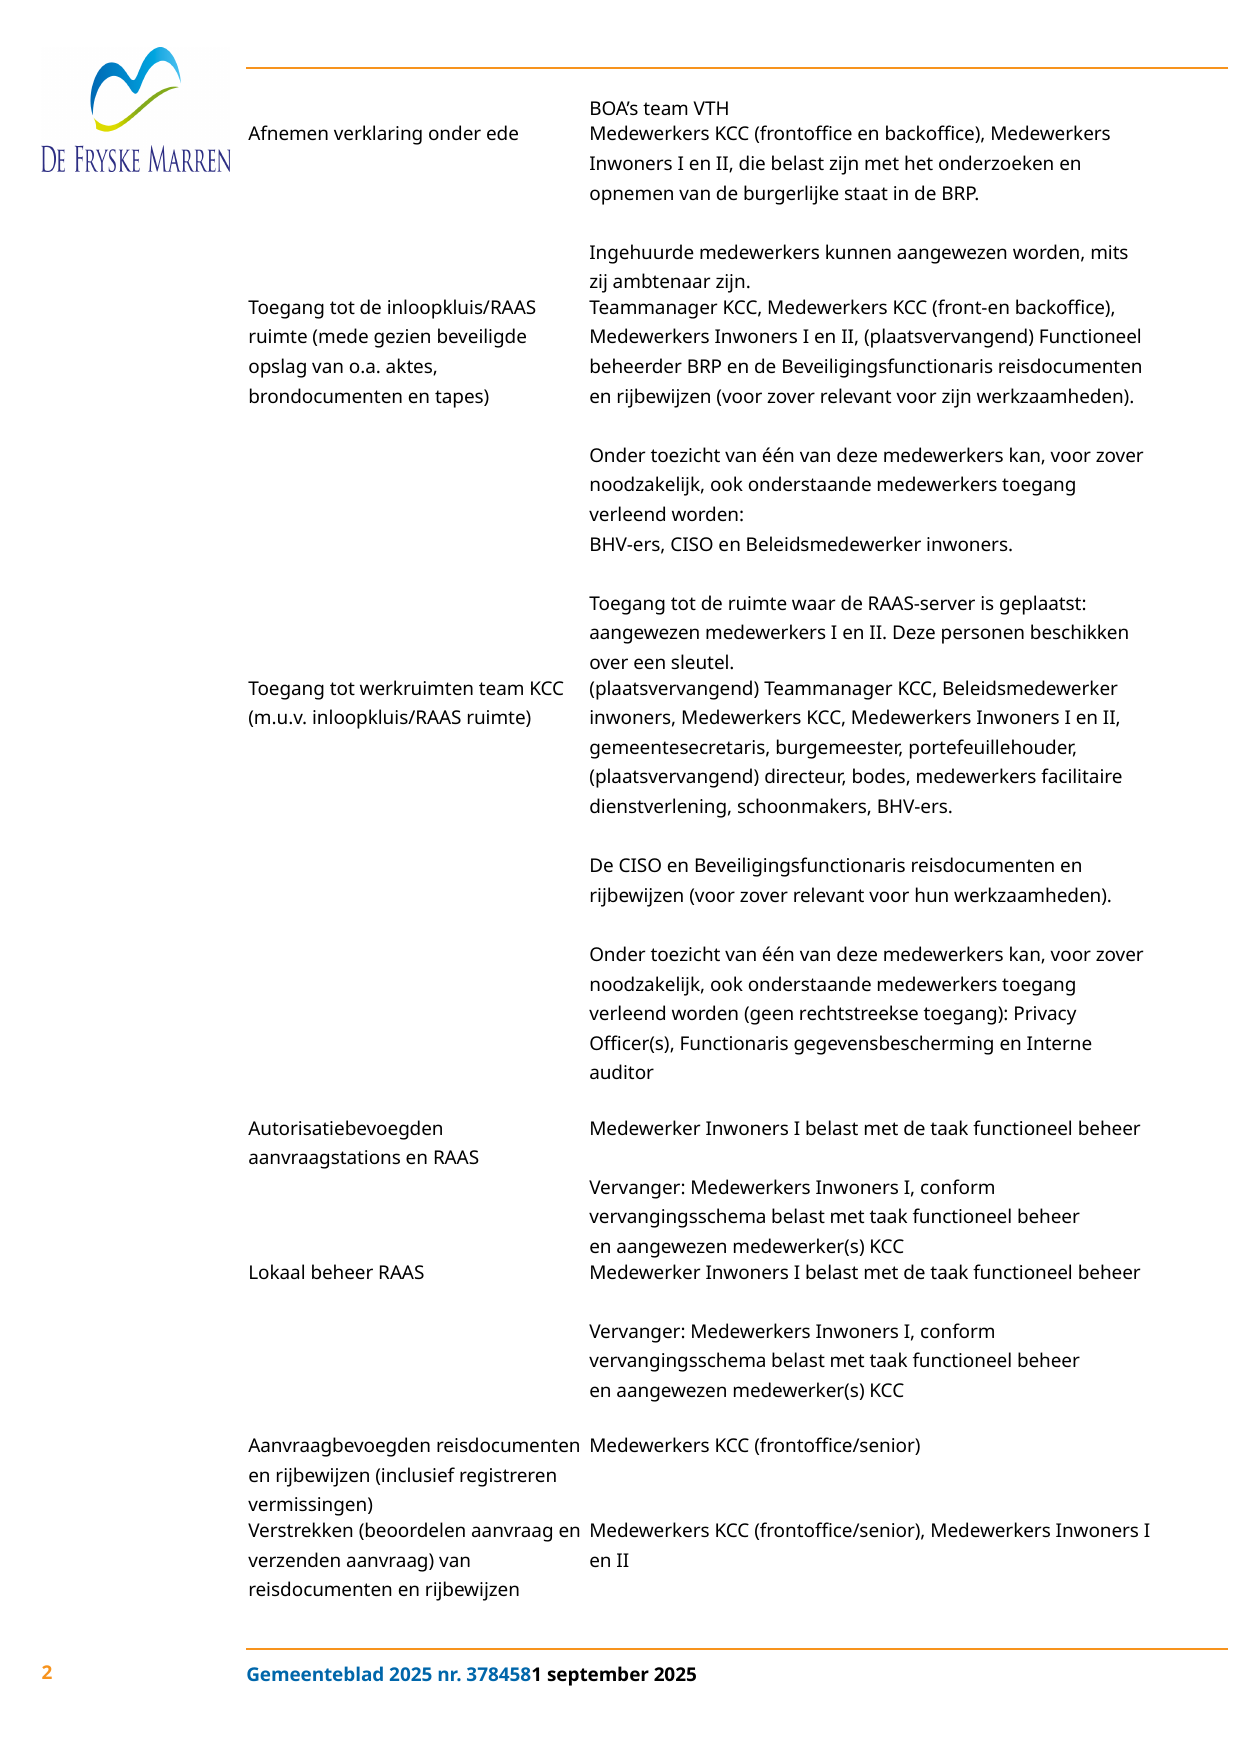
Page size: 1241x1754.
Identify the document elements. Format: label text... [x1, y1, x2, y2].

table_cell Aanvraagbevoegden reisdocumenten en rijbewijzen (inclusief registreren vermissingen) [248, 1433, 589, 1517]
table_cell [248, 95, 589, 121]
picture [41, 47, 231, 172]
table_cell Medewerkers KCC (frontoffice/senior) [589, 1433, 1152, 1517]
table_cell Lokaal beheer RAAS [248, 1259, 589, 1432]
table_cell Verstrekken (beoordelen aanvraag en verzenden aanvraag) van reisdocumenten en rijbewijzen [248, 1518, 589, 1602]
table_cell Medewerkers KCC (frontoffice/senior), Medewerkers Inwoners I en II [589, 1518, 1152, 1602]
table_cell BOA’s team VTH [589, 95, 1152, 121]
table_cell Medewerkers KCC (frontoffice en backoffice), Medewerkers Inwoners I en II, die belast zijn met het onderzoeken en opnemen van de burgerlijke staat in de BRP. Ingehuurde medewerkers kunnen aangewezen worden, mits zij ambtenaar zijn. [589, 121, 1152, 294]
table_cell Medewerker Inwoners I belast met de taak functioneel beheer Vervanger: Medewerkers Inwoners I, conform vervangingsschema belast met taak functioneel beheer en aangewezen medewerker(s) KCC [589, 1259, 1152, 1432]
table_cell Toegang tot werkruimten team KCC (m.u.v. inloopkluis/RAAS ruimte) [248, 675, 589, 1115]
table_cell Autorisatiebevoegden aanvraagstations en RAAS [248, 1115, 589, 1259]
table_cell Teammanager KCC, Medewerkers KCC (front-en backoffice), Medewerkers Inwoners I en II, (plaatsvervangend) Functioneel beheerder BRP en de Beveiligingsfunctionaris reisdocumenten en rijbewijzen (voor zover relevant voor zijn werkzaamheden). Onder toezicht van één van deze medewerkers kan, voor zover noodzakelijk, ook onderstaande medewerkers toegang verleend worden: BHV-ers, CISO en Beleidsmedewerker inwoners. Toegang tot de ruimte waar de RAAS-server is geplaatst: aangewezen medewerkers I en II. Deze personen beschikken over een sleutel. [589, 294, 1152, 675]
table_cell Medewerker Inwoners I belast met de taak functioneel beheer Vervanger: Medewerkers Inwoners I, conform vervangingsschema belast met taak functioneel beheer en aangewezen medewerker(s) KCC [589, 1115, 1152, 1259]
table_cell Toegang tot de inloopkluis/RAAS ruimte (mede gezien beveiligde opslag van o.a. aktes, brondocumenten en tapes) [248, 294, 589, 675]
table_cell (plaatsvervangend) Teammanager KCC, Beleidsmedewerker inwoners, Medewerkers KCC, Medewerkers Inwoners I en II, gemeentesecretaris, burgemeester, portefeuillehouder, (plaatsvervangend) directeur, bodes, medewerkers facilitaire dienstverlening, schoonmakers, BHV-ers. De CISO en Beveiligingsfunctionaris reisdocumenten en rijbewijzen (voor zover relevant voor hun werkzaamheden). Onder toezicht van één van deze medewerkers kan, voor zover noodzakelijk, ook onderstaande medewerkers toegang verleend worden (geen rechtstreekse toegang): Privacy Officer(s), Functionaris gegevensbescherming en Interne auditor [589, 675, 1152, 1115]
table_cell Afnemen verklaring onder ede [248, 121, 589, 294]
